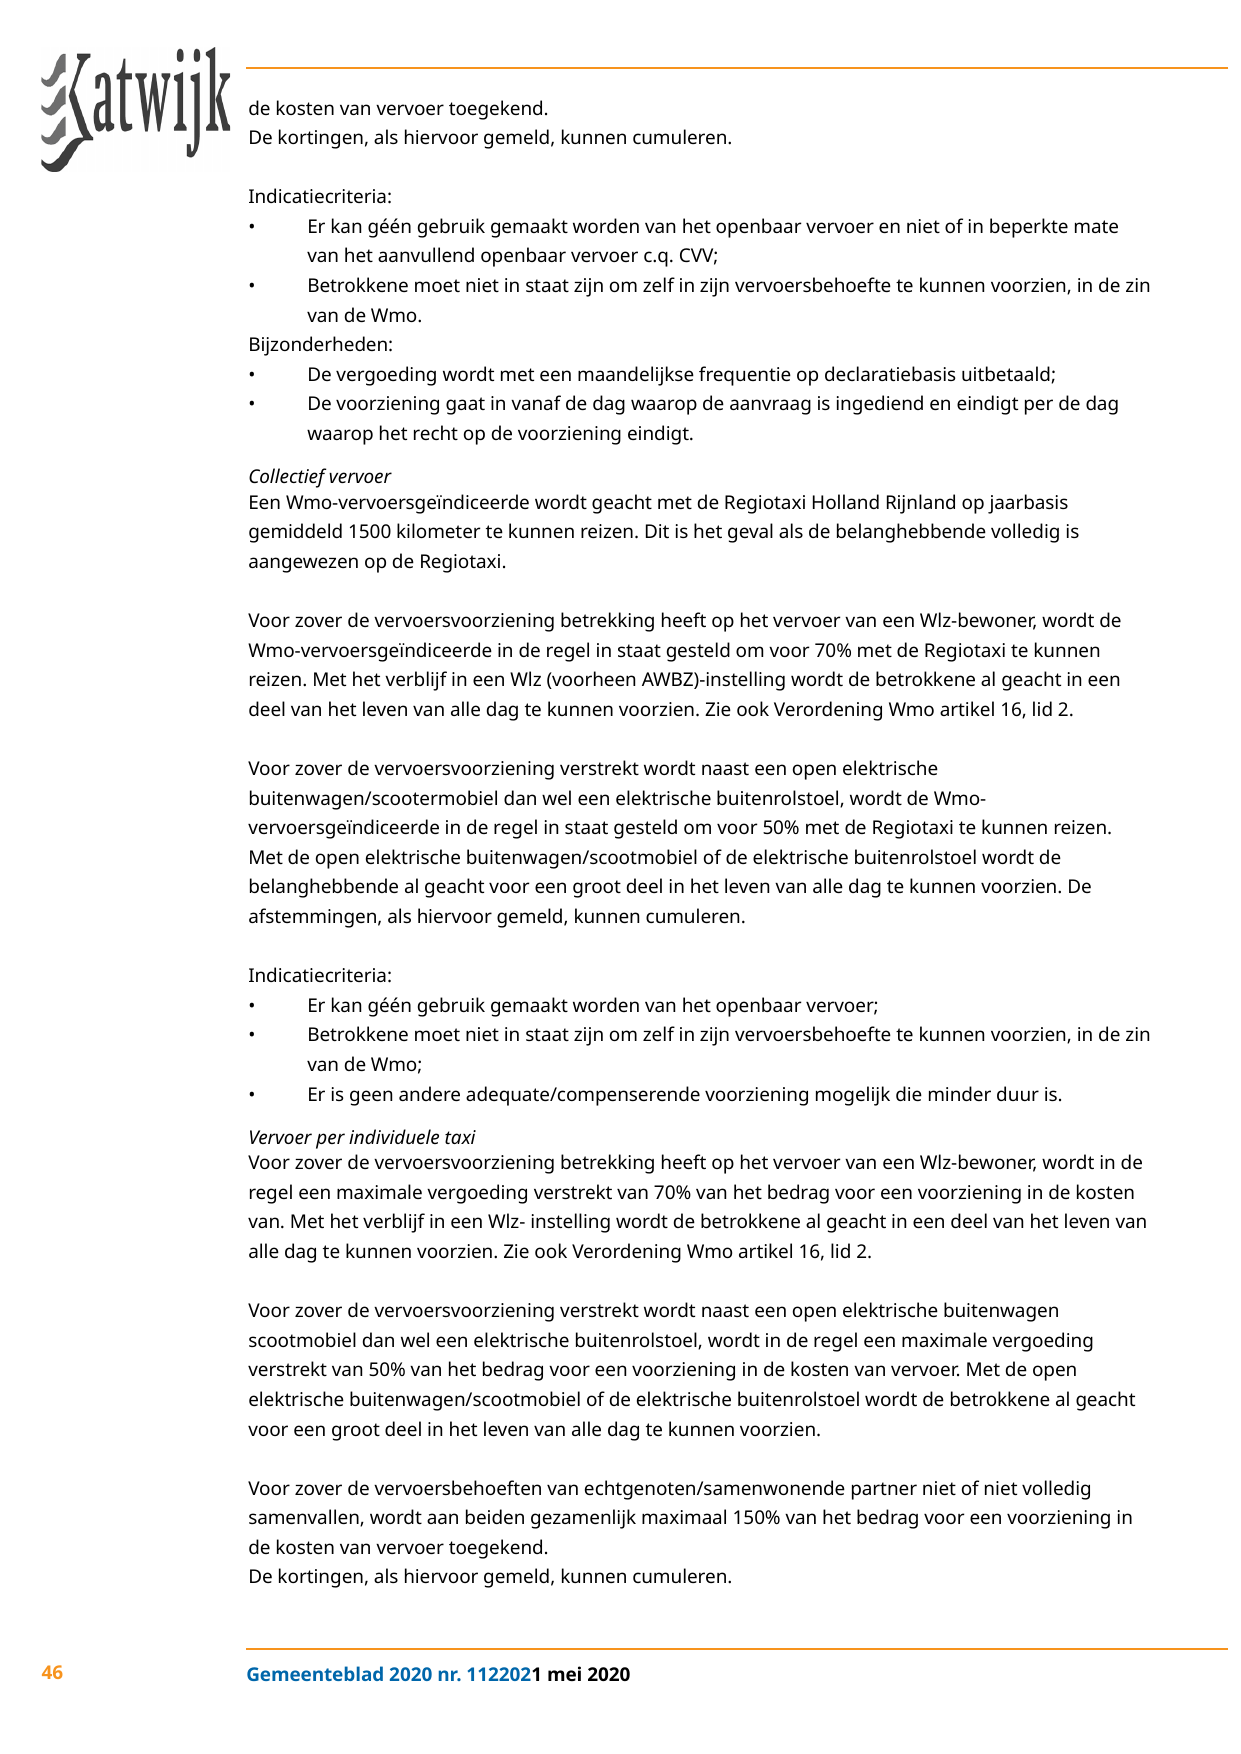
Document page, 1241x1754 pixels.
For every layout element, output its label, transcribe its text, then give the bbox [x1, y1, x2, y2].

text Indicatiecriteria: [248, 183, 1152, 209]
text de kosten van vervoer toegekend. [248, 95, 1152, 121]
text Indicatiecriteria: [248, 962, 1152, 988]
list De voorziening gaat in vanaf de dag waarop de aanvraag is ingediend en eindigt per de dag waarop het recht op de voorziening eindigt. [248, 391, 1152, 446]
text Een Wmo-vervoersgeïndiceerde wordt geacht met de Regiotaxi Holland Rijnland op jaarbasis gemiddeld 1500 kilometer te kunnen reizen. Dit is het geval als de belanghebbende volledig is aangewezen op de Regiotaxi. [248, 489, 1152, 574]
text De kortingen, als hiervoor gemeld, kunnen cumuleren. [248, 124, 1152, 150]
list Betrokkene moet niet in staat zijn om zelf in zijn vervoersbehoefte te kunnen voorzien, in de zin van de Wmo; [248, 1022, 1152, 1077]
list De vergoeding wordt met een maandelijkse frequentie op declaratiebasis uitbetaald; [248, 361, 1152, 387]
picture [41, 47, 231, 172]
text Bijzonderheden: [248, 331, 1152, 357]
text Voor zover de vervoersvoorziening betrekking heeft op het vervoer van een Wlz-bewoner, wordt de Wmo-vervoersgeïndiceerde in de regel in staat gesteld om voor 70% met de Regiotaxi te kunnen reizen. Met het verblijf in een Wlz (voorheen AWBZ)-instelling wordt de betrokkene al geacht in een deel van het leven van alle dag te kunnen voorzien. Zie ook Verordening Wmo artikel 16, lid 2. [248, 607, 1152, 722]
list Betrokkene moet niet in staat zijn om zelf in zijn vervoersbehoefte te kunnen voorzien, in de zin van de Wmo. [248, 272, 1152, 328]
list Er kan géén gebruik gemaakt worden van het openbaar vervoer en niet of in beperkte mate van het aanvullend openbaar vervoer c.q. CVV; [248, 213, 1152, 268]
text De kortingen, als hiervoor gemeld, kunnen cumuleren. [248, 1564, 1152, 1589]
text Voor zover de vervoersbehoeften van echtgenoten/samenwonende partner niet of niet volledig samenvallen, wordt aan beiden gezamenlijk maximaal 150% van het bedrag voor een voorziening in de kosten van vervoer toegekend. [248, 1475, 1152, 1560]
text Voor zover de vervoersvoorziening betrekking heeft op het vervoer van een Wlz-bewoner, wordt in de regel een maximale vergoeding verstrekt van 70% van het bedrag voor een voorziening in de kosten van. Met het verblijf in een Wlz- instelling wordt de betrokkene al geacht in een deel van het leven van alle dag te kunnen voorzien. Zie ook Verordening Wmo artikel 16, lid 2. [248, 1149, 1152, 1264]
text Collectief vervoer [248, 463, 1152, 489]
list Er is geen andere adequate/compenserende voorziening mogelijk die minder duur is. [248, 1081, 1152, 1106]
list Er kan géén gebruik gemaakt worden van het openbaar vervoer; [248, 992, 1152, 1018]
text Vervoer per individuele taxi [248, 1124, 1152, 1149]
text Voor zover de vervoersvoorziening verstrekt wordt naast een open elektrische buitenwagen/scootermobiel dan wel een elektrische buitenrolstoel, wordt de Wmo-vervoersgeïndiceerde in de regel in staat gesteld om voor 50% met de Regiotaxi te kunnen reizen. Met de open elektrische buitenwagen/scootmobiel of de elektrische buitenrolstoel wordt de belanghebbende al geacht voor een groot deel in het leven van alle dag te kunnen voorzien. De afstemmingen, als hiervoor gemeld, kunnen cumuleren. [248, 755, 1152, 929]
text Voor zover de vervoersvoorziening verstrekt wordt naast een open elektrische buitenwagen scootmobiel dan wel een elektrische buitenrolstoel, wordt in de regel een maximale vergoeding verstrekt van 50% van het bedrag voor een voorziening in de kosten van vervoer. Met de open elektrische buitenwagen/scootmobiel of de elektrische buitenrolstoel wordt de betrokkene al geacht voor een groot deel in het leven van alle dag te kunnen voorzien. [248, 1297, 1152, 1442]
